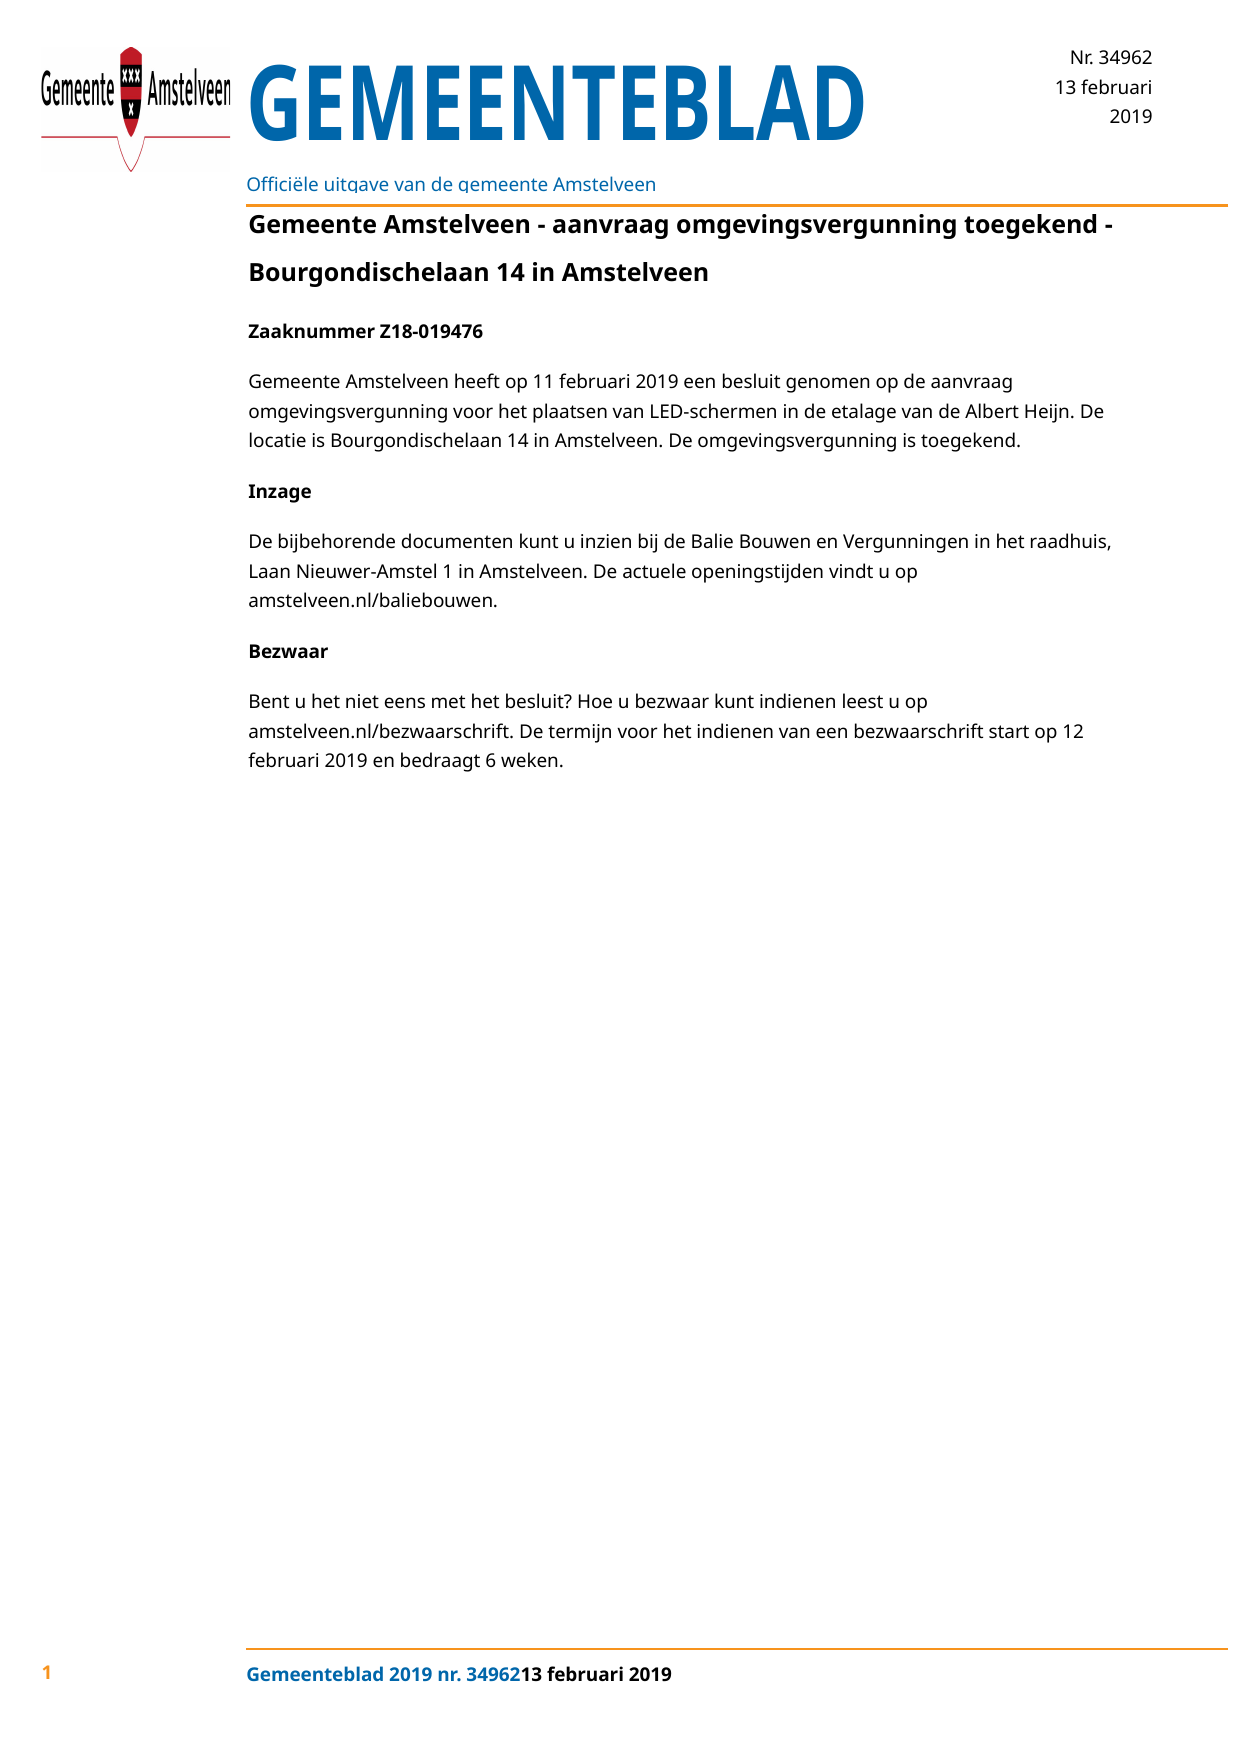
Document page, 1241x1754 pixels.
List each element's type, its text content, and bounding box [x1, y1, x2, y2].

text Gemeente Amstelveen heeft op 11 februari 2019 een besluit genomen op de aanvraag omgevingsvergunning voor het plaatsen van LED-schermen in de etalage van de Albert Heijn. De locatie is Bourgondischelaan 14 in Amstelveen. De omgevingsvergunning is toegekend. [248, 368, 1152, 453]
text Inzage [248, 478, 1152, 504]
text Bent u het niet eens met het besluit? Hoe u bezwaar kunt indienen leest u op amstelveen.nl/bezwaarschrift. De termijn voor het indienen van een bezwaarschrift start op 12 februari 2019 en bedraagt 6 weken. [248, 688, 1152, 773]
picture [41, 47, 231, 172]
text Bezwaar [248, 638, 1152, 664]
text De bijbehorende documenten kunt u inzien bij de Balie Bouwen en Vergunningen in het raadhuis, Laan Nieuwer-Amstel 1 in Amstelveen. De actuele openingstijden vindt u op amstelveen.nl/baliebouwen. [248, 528, 1152, 613]
text Gemeente Amstelveen - aanvraag omgevingsvergunning toegekend - Bourgondischelaan 14 in Amstelveen [248, 207, 1152, 288]
text Zaaknummer Z18-019476 [248, 318, 1152, 344]
